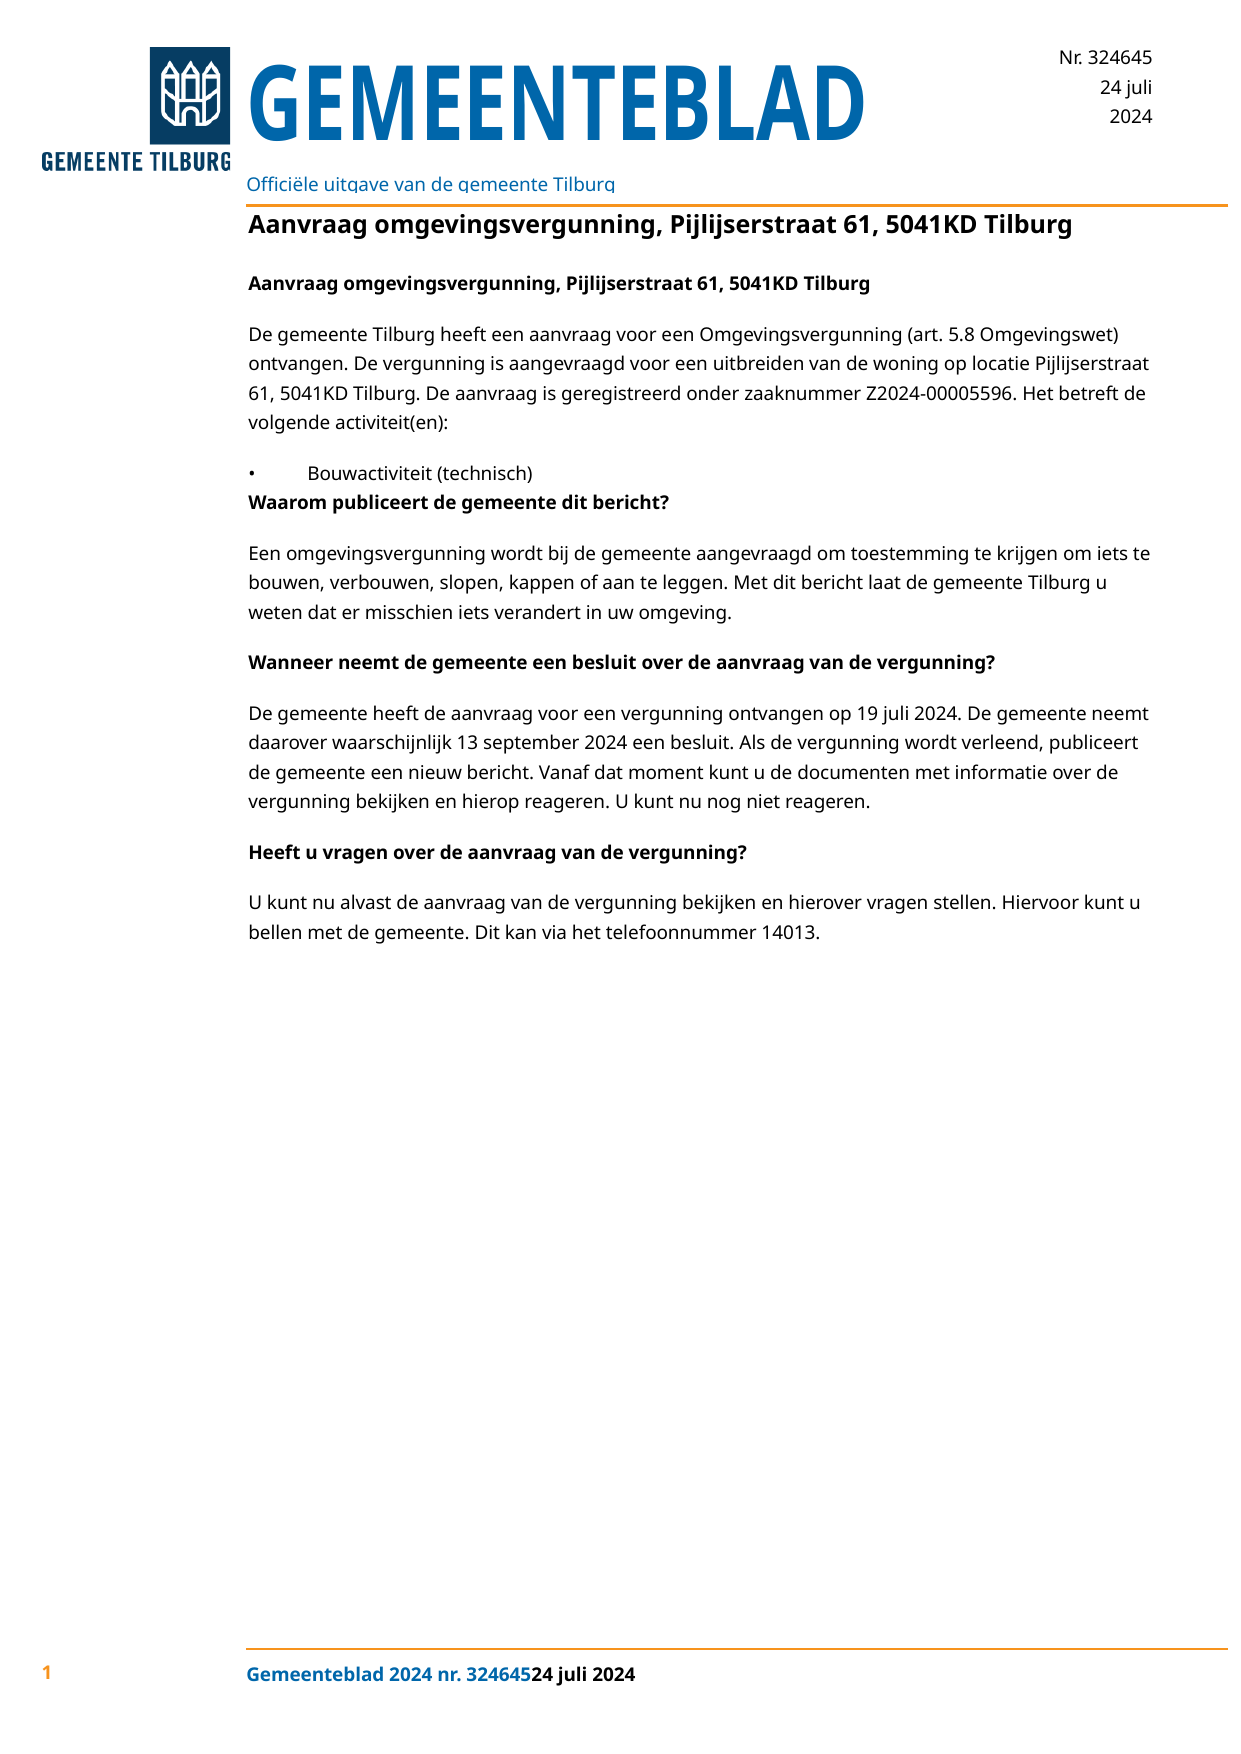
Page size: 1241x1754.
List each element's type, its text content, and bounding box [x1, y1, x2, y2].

text Wanneer neemt de gemeente een besluit over de aanvraag van de vergunning? [248, 649, 1152, 675]
list Bouwactiviteit (technisch) [248, 460, 1152, 486]
text De gemeente Tilburg heeft een aanvraag voor een Omgevingsvergunning (art. 5.8 Omgevingswet) ontvangen. De vergunning is aangevraagd voor een uitbreiden van de woning op locatie Pijlijserstraat 61, 5041KD Tilburg. De aanvraag is geregistreerd onder zaaknummer Z2024-00005596. Het betreft de volgende activiteit(en): [248, 321, 1152, 435]
text Heeft u vragen over de aanvraag van de vergunning? [248, 839, 1152, 865]
text Aanvraag omgevingsvergunning, Pijlijserstraat 61, 5041KD Tilburg [248, 207, 1152, 241]
text Een omgevingsvergunning wordt bij de gemeente aangevraagd om toestemming te krijgen om iets te bouwen, verbouwen, slopen, kappen of aan te leggen. Met dit bericht laat de gemeente Tilburg u weten dat er misschien iets verandert in uw omgeving. [248, 540, 1152, 625]
text Aanvraag omgevingsvergunning, Pijlijserstraat 61, 5041KD Tilburg [248, 270, 1152, 296]
text Waarom publiceert de gemeente dit bericht? [248, 489, 1152, 515]
text U kunt nu alvast de aanvraag van de vergunning bekijken en hierover vragen stellen. Hiervoor kunt u bellen met de gemeente. Dit kan via het telefoonnummer 14013. [248, 889, 1152, 945]
picture [41, 47, 231, 172]
text De gemeente heeft de aanvraag voor een vergunning ontvangen op 19 juli 2024. De gemeente neemt daarover waarschijnlijk 13 september 2024 een besluit. Als de vergunning wordt verleend, publiceert de gemeente een nieuw bericht. Vanaf dat moment kunt u de documenten met informatie over de vergunning bekijken en hierop reageren. U kunt nu nog niet reageren. [248, 700, 1152, 814]
